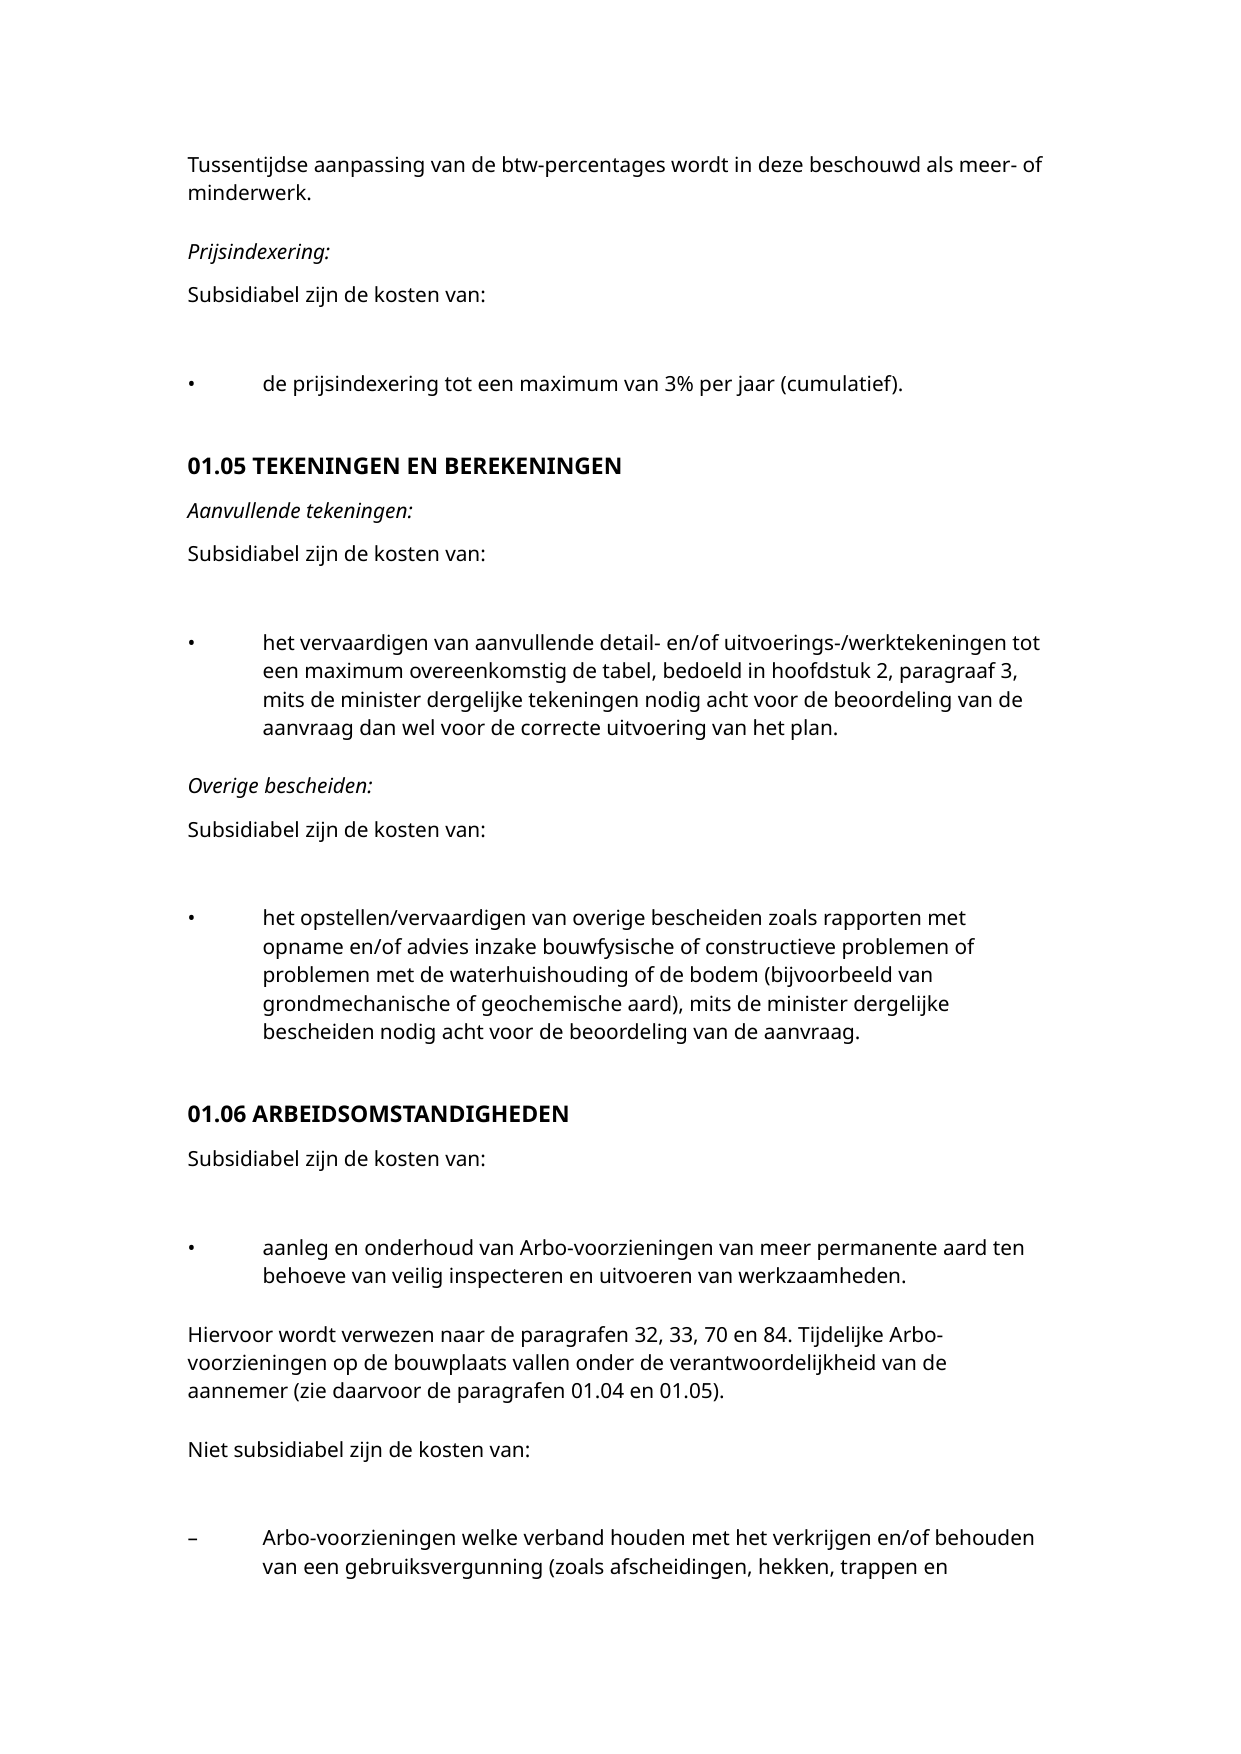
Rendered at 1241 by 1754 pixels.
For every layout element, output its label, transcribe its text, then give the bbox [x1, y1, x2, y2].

text Subsidiabel zijn de kosten van: [187, 815, 1053, 843]
text Niet subsidiabel zijn de kosten van: [187, 1435, 1053, 1463]
list Arbo-voorzieningen welke verband houden met het verkrijgen en/of behouden van een gebruiksvergunning (zoals afscheidingen, hekken, trappen en [187, 1523, 1053, 1580]
text Overige bescheiden: [187, 772, 1053, 800]
text Hiervoor wordt verwezen naar de paragrafen 32, 33, 70 en 84. Tijdelijke Arbo-voorzieningen op de bouwplaats vallen onder de verantwoordelijkheid van de aannemer (zie daarvoor de paragrafen 01.04 en 01.05). [187, 1320, 1053, 1405]
list aanleg en onderhoud van Arbo-voorzieningen van meer permanente aard ten behoeve van veilig inspecteren en uitvoeren van werkzaamheden. [187, 1233, 1053, 1290]
text Prijsindexering: [187, 237, 1053, 265]
list de prijsindexering tot een maximum van 3% per jaar (cumulatief). [187, 369, 1053, 397]
text Subsidiabel zijn de kosten van: [187, 280, 1053, 309]
subtitle 01.06 ARBEIDSOMSTANDIGHEDEN [187, 1098, 1053, 1129]
list het opstellen/vervaardigen van overige bescheiden zoals rapporten met opname en/of advies inzake bouwfysische of constructieve problemen of problemen met de waterhuishouding of de bodem (bijvoorbeeld van grondmechanische of geochemische aard), mits de minister dergelijke bescheiden nodig acht voor de beoordeling van de aanvraag. [187, 903, 1053, 1046]
subtitle 01.05 TEKENINGEN EN BEREKENINGEN [187, 450, 1053, 481]
text Subsidiabel zijn de kosten van: [187, 1144, 1053, 1173]
text Subsidiabel zijn de kosten van: [187, 539, 1053, 568]
text Aanvullende tekeningen: [187, 496, 1053, 524]
text Tussentijdse aanpassing van de btw-percentages wordt in deze beschouwd als meer- of minderwerk. [187, 150, 1053, 207]
list het vervaardigen van aanvullende detail- en/of uitvoerings-/werktekeningen tot een maximum overeenkomstig de tabel, bedoeld in hoofdstuk 2, paragraaf 3, mits de minister dergelijke tekeningen nodig acht voor de beoordeling van de aanvraag dan wel voor de correcte uitvoering van het plan. [187, 628, 1053, 742]
